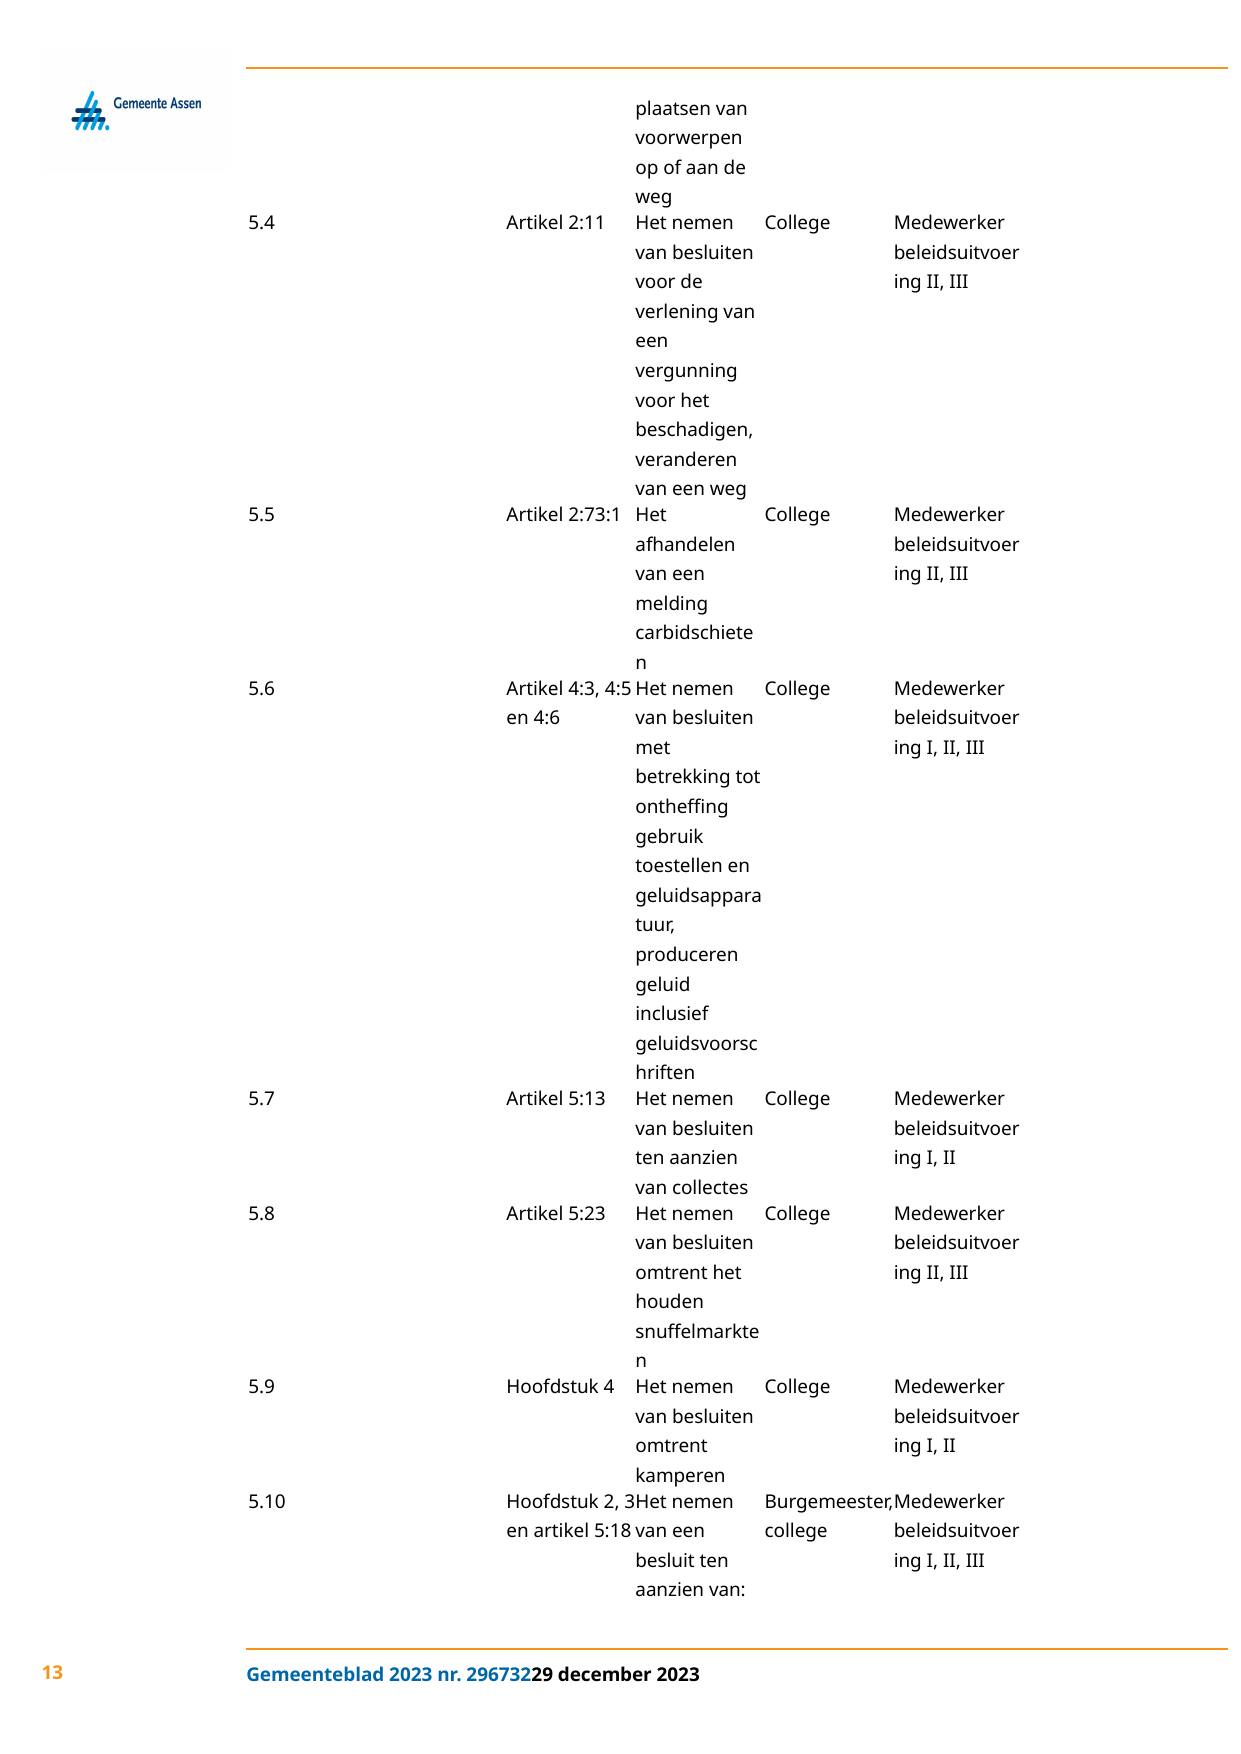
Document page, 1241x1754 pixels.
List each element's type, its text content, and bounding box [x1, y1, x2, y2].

table_cell 5.9 [248, 1373, 377, 1488]
table_cell 5.4 [248, 209, 377, 501]
table_cell 5.10 [248, 1488, 377, 1602]
table_cell Medewerker beleidsuitvoering I, II [894, 1085, 1022, 1200]
table_cell Hoofdstuk 4 [506, 1373, 635, 1488]
table_cell Het nemen van besluiten omtrent kamperen [635, 1373, 764, 1488]
table_cell Het nemen van besluiten met betrekking tot ontheffing gebruik toestellen en geluidsapparatuur, produceren geluid inclusief geluidsvoorschriften [635, 675, 764, 1085]
table_cell College [764, 1085, 893, 1200]
picture [41, 47, 231, 172]
table_cell [248, 95, 377, 209]
table_cell Medewerker beleidsuitvoering II, III [894, 501, 1022, 675]
table_cell [377, 1373, 506, 1488]
table_cell Artikel 4:3, 4:5 en 4:6 [506, 675, 635, 1085]
table_cell Artikel 5:23 [506, 1200, 635, 1373]
table_cell [377, 501, 506, 675]
table_cell [894, 95, 1022, 209]
table_cell College [764, 675, 893, 1085]
table_cell [1023, 1373, 1152, 1488]
table_cell plaatsen van voorwerpen op of aan de weg [635, 95, 764, 209]
table_cell Het nemen van besluiten omtrent het houden snuffelmarkten [635, 1200, 764, 1373]
table_cell Medewerker beleidsuitvoering II, III [894, 209, 1022, 501]
table_cell [377, 1200, 506, 1373]
table_cell College [764, 1373, 893, 1488]
table_cell [377, 1488, 506, 1602]
table_cell Het nemen van besluiten ten aanzien van collectes [635, 1085, 764, 1200]
table_cell Medewerker beleidsuitvoering I, II, III [894, 675, 1022, 1085]
table_cell [1023, 95, 1152, 209]
table_cell Het afhandelen van een melding carbidschieten [635, 501, 764, 675]
table_cell Artikel 2:73:1 [506, 501, 635, 675]
table_cell Het nemen van een besluit ten aanzien van: [635, 1488, 764, 1602]
table_cell [1023, 1200, 1152, 1373]
table_cell [506, 95, 635, 209]
table_cell [764, 95, 893, 209]
table_cell [377, 209, 506, 501]
table_cell [377, 675, 506, 1085]
table_cell 5.8 [248, 1200, 377, 1373]
table_cell Medewerker beleidsuitvoering I, II [894, 1373, 1022, 1488]
table_cell College [764, 501, 893, 675]
table_cell 5.6 [248, 675, 377, 1085]
table_cell Het nemen van besluiten voor de verlening van een vergunning voor het beschadigen, veranderen van een weg [635, 209, 764, 501]
table_cell [1023, 501, 1152, 675]
table_cell [377, 1085, 506, 1200]
table_cell Medewerker beleidsuitvoering I, II, III [894, 1488, 1022, 1602]
table_cell 5.7 [248, 1085, 377, 1200]
table_cell Artikel 5:13 [506, 1085, 635, 1200]
table_cell Burgemeester, college [764, 1488, 893, 1602]
table_cell [1023, 1085, 1152, 1200]
table_cell Artikel 2:11 [506, 209, 635, 501]
table_cell [1023, 675, 1152, 1085]
table_cell Medewerker beleidsuitvoering II, III [894, 1200, 1022, 1373]
table_cell [377, 95, 506, 209]
table_cell College [764, 1200, 893, 1373]
table_cell 5.5 [248, 501, 377, 675]
table_cell [1023, 209, 1152, 501]
table_cell Hoofdstuk 2, 3 en artikel 5:18 [506, 1488, 635, 1602]
table_cell College [764, 209, 893, 501]
table_cell [1023, 1488, 1152, 1602]
